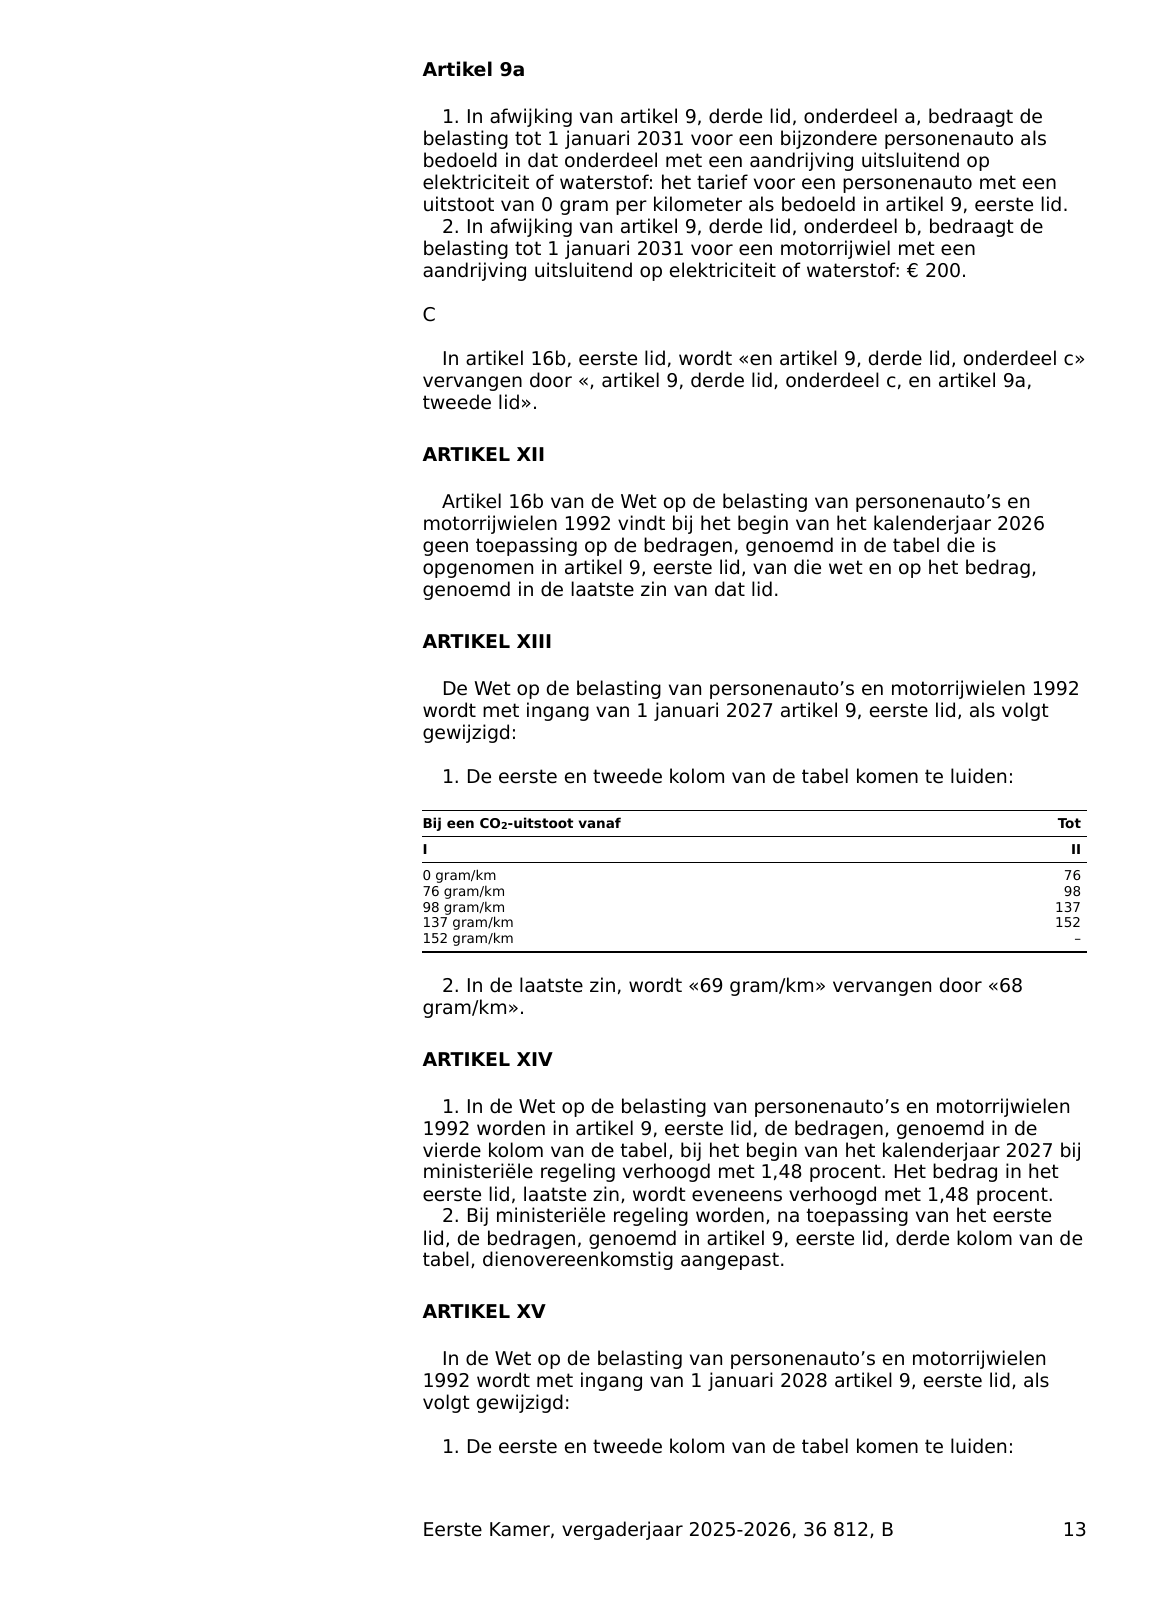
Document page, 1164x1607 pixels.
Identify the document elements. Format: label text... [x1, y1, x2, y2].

text 1. De eerste en tweede kolom van de tabel komen te luiden: [422, 766, 1087, 788]
table_cell 0 gram/km [422, 863, 754, 884]
table_cell – [754, 931, 1087, 951]
table_header Tot [754, 811, 1087, 836]
table_cell I [422, 837, 754, 862]
table_cell 98 gram/km [422, 900, 754, 915]
subtitle Artikel 9a [422, 59, 1087, 81]
subtitle ARTIKEL XII [422, 444, 1087, 466]
subtitle ARTIKEL XV [422, 1301, 1087, 1323]
text 2. Bij ministeriële regeling worden, na toepassing van het eerste lid, de bedragen, genoemd in artikel 9, eerste lid, derde kolom van de tabel, dienovereenkomstig aangepast. [422, 1205, 1087, 1271]
table_cell 152 [754, 915, 1087, 931]
subtitle ARTIKEL XIV [422, 1048, 1087, 1071]
table_cell 152 gram/km [422, 931, 754, 951]
table_cell II [754, 837, 1087, 862]
table_header Bij een CO2-uitstoot vanaf [422, 811, 754, 836]
text De Wet op de belasting van personenauto’s en motorrijwielen 1992 wordt met ingang van 1 januari 2027 artikel 9, eerste lid, als volgt gewijzigd: [422, 678, 1087, 744]
text Artikel 16b van de Wet op de belasting van personenauto’s en motorrijwielen 1992 vindt bij het begin van het kalenderjaar 2026 geen toepassing op de bedragen, genoemd in de tabel die is opgenomen in artikel 9, eerste lid, van die wet en op het bedrag, genoemd in de laatste zin van dat lid. [422, 491, 1087, 601]
text 1. In de Wet op de belasting van personenauto’s en motorrijwielen 1992 worden in artikel 9, eerste lid, de bedragen, genoemd in de vierde kolom van de tabel, bij het begin van het kalenderjaar 2027 bij ministeriële regeling verhoogd met 1,48 procent. Het bedrag in het eerste lid, laatste zin, wordt eveneens verhoogd met 1,48 procent. [422, 1096, 1087, 1205]
text 2. In de laatste zin, wordt «69 gram/km» vervangen door «68 gram/km». [422, 974, 1087, 1018]
table_cell 137 gram/km [422, 915, 754, 931]
text 1. De eerste en tweede kolom van de tabel komen te luiden: [422, 1436, 1087, 1458]
text 2. In afwijking van artikel 9, derde lid, onderdeel b, bedraagt de belasting tot 1 januari 2031 voor een motorrijwiel met een aandrijving uitsluitend op elektriciteit of waterstof: € 200. [422, 216, 1087, 282]
text In de Wet op de belasting van personenauto’s en motorrijwielen 1992 wordt met ingang van 1 januari 2028 artikel 9, eerste lid, als volgt gewijzigd: [422, 1348, 1087, 1414]
table_cell 137 [754, 900, 1087, 915]
text In artikel 16b, eerste lid, wordt «en artikel 9, derde lid, onderdeel c» vervangen door «, artikel 9, derde lid, onderdeel c, en artikel 9a, tweede lid». [422, 348, 1087, 414]
text C [422, 304, 1087, 326]
text 1. In afwijking van artikel 9, derde lid, onderdeel a, bedraagt de belasting tot 1 januari 2031 voor een bijzondere personenauto als bedoeld in dat onderdeel met een aandrijving uitsluitend op elektriciteit of waterstof: het tarief voor een personenauto met een uitstoot van 0 gram per kilometer als bedoeld in artikel 9, eerste lid. [422, 106, 1087, 216]
table_cell 98 [754, 884, 1087, 899]
subtitle ARTIKEL XIII [422, 631, 1087, 653]
table_cell 76 [754, 863, 1087, 884]
table_cell 76 gram/km [422, 884, 754, 899]
